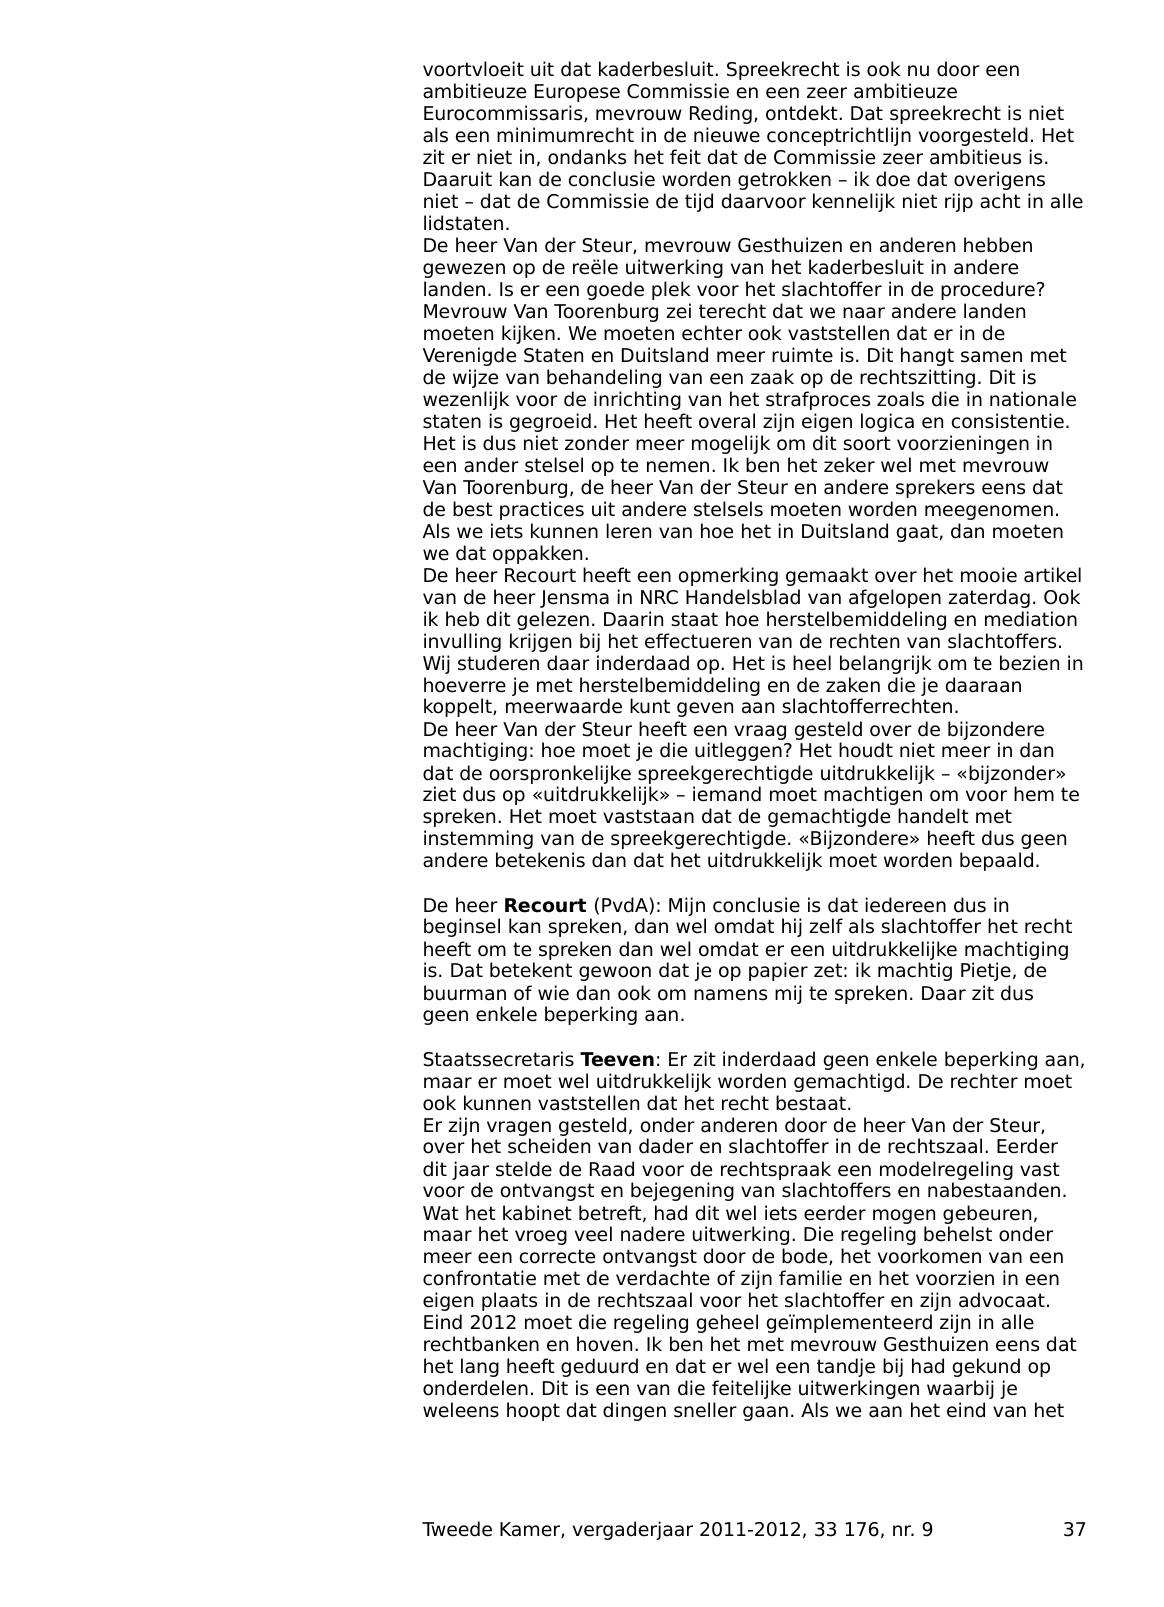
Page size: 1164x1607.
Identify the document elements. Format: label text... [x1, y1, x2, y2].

text Er zijn vragen gesteld, onder anderen door de heer Van der Steur, over het scheiden van dader en slachtoffer in de rechtszaal. Eerder dit jaar stelde de Raad voor de rechtspraak een modelregeling vast voor de ontvangst en bejegening van slachtoffers en nabestaanden. Wat het kabinet betreft, had dit wel iets eerder mogen gebeuren, maar het vroeg veel nadere uitwerking. Die regeling behelst onder meer een correcte ontvangst door de bode, het voorkomen van een confrontatie met de verdachte of zijn familie en het voorzien in een eigen plaats in de rechtszaal voor het slachtoffer en zijn advocaat. Eind 2012 moet die regeling geheel geïmplementeerd zijn in alle rechtbanken en hoven. Ik ben het met mevrouw Gesthuizen eens dat het lang heeft geduurd en dat er wel een tandje bij had gekund op onderdelen. Dit is een van die feitelijke uitwerkingen waarbij je weleens hoopt dat dingen sneller gaan. Als we aan het eind van het [422, 1114, 1087, 1422]
text De heer Van der Steur, mevrouw Gesthuizen en anderen hebben gewezen op de reële uitwerking van het kaderbesluit in andere landen. Is er een goede plek voor het slachtoffer in de procedure? Mevrouw Van Toorenburg zei terecht dat we naar andere landen moeten kijken. We moeten echter ook vaststellen dat er in de Verenigde Staten en Duitsland meer ruimte is. Dit hangt samen met de wijze van behandeling van een zaak op de rechtszitting. Dit is wezenlijk voor de inrichting van het strafproces zoals die in nationale staten is gegroeid. Het heeft overal zijn eigen logica en consistentie. Het is dus niet zonder meer mogelijk om dit soort voorzieningen in een ander stelsel op te nemen. Ik ben het zeker wel met mevrouw Van Toorenburg, de heer Van der Steur en andere sprekers eens dat de best practices uit andere stelsels moeten worden meegenomen. Als we iets kunnen leren van hoe het in Duitsland gaat, dan moeten we dat oppakken. [422, 235, 1087, 564]
text De heer Van der Steur heeft een vraag gesteld over de bijzondere machtiging: hoe moet je die uitleggen? Het houdt niet meer in dan dat de oorspronkelijke spreekgerechtigde uitdrukkelijk – «bijzonder» ziet dus op «uitdrukkelijk» – iemand moet machtigen om voor hem te spreken. Het moet vaststaan dat de gemachtigde handelt met instemming van de spreekgerechtigde. «Bijzondere» heeft dus geen andere betekenis dan dat het uitdrukkelijk moet worden bepaald. [422, 718, 1087, 872]
text De heer Recourt (PvdA): Mijn conclusie is dat iedereen dus in beginsel kan spreken, dan wel omdat hij zelf als slachtoffer het recht heeft om te spreken dan wel omdat er een uitdrukkelijke machtiging is. Dat betekent gewoon dat je op papier zet: ik machtig Pietje, de buurman of wie dan ook om namens mij te spreken. Daar zit dus geen enkele beperking aan. [422, 894, 1087, 1026]
text voortvloeit uit dat kaderbesluit. Spreekrecht is ook nu door een ambitieuze Europese Commissie en een zeer ambitieuze Eurocommissaris, mevrouw Reding, ontdekt. Dat spreekrecht is niet als een minimumrecht in de nieuwe conceptrichtlijn voorgesteld. Het zit er niet in, ondanks het feit dat de Commissie zeer ambitieus is. Daaruit kan de conclusie worden getrokken – ik doe dat overigens niet – dat de Commissie de tijd daarvoor kennelijk niet rijp acht in alle lidstaten. [422, 59, 1087, 235]
text De heer Recourt heeft een opmerking gemaakt over het mooie artikel van de heer Jensma in NRC Handelsblad van afgelopen zaterdag. Ook ik heb dit gelezen. Daarin staat hoe herstelbemiddeling en mediation invulling krijgen bij het effectueren van de rechten van slachtoffers. Wij studeren daar inderdaad op. Het is heel belangrijk om te bezien in hoeverre je met herstelbemiddeling en de zaken die je daaraan koppelt, meerwaarde kunt geven aan slachtofferrechten. [422, 564, 1087, 718]
text Staatssecretaris Teeven: Er zit inderdaad geen enkele beperking aan, maar er moet wel uitdrukkelijk worden gemachtigd. De rechter moet ook kunnen vaststellen dat het recht bestaat. [422, 1048, 1087, 1114]
